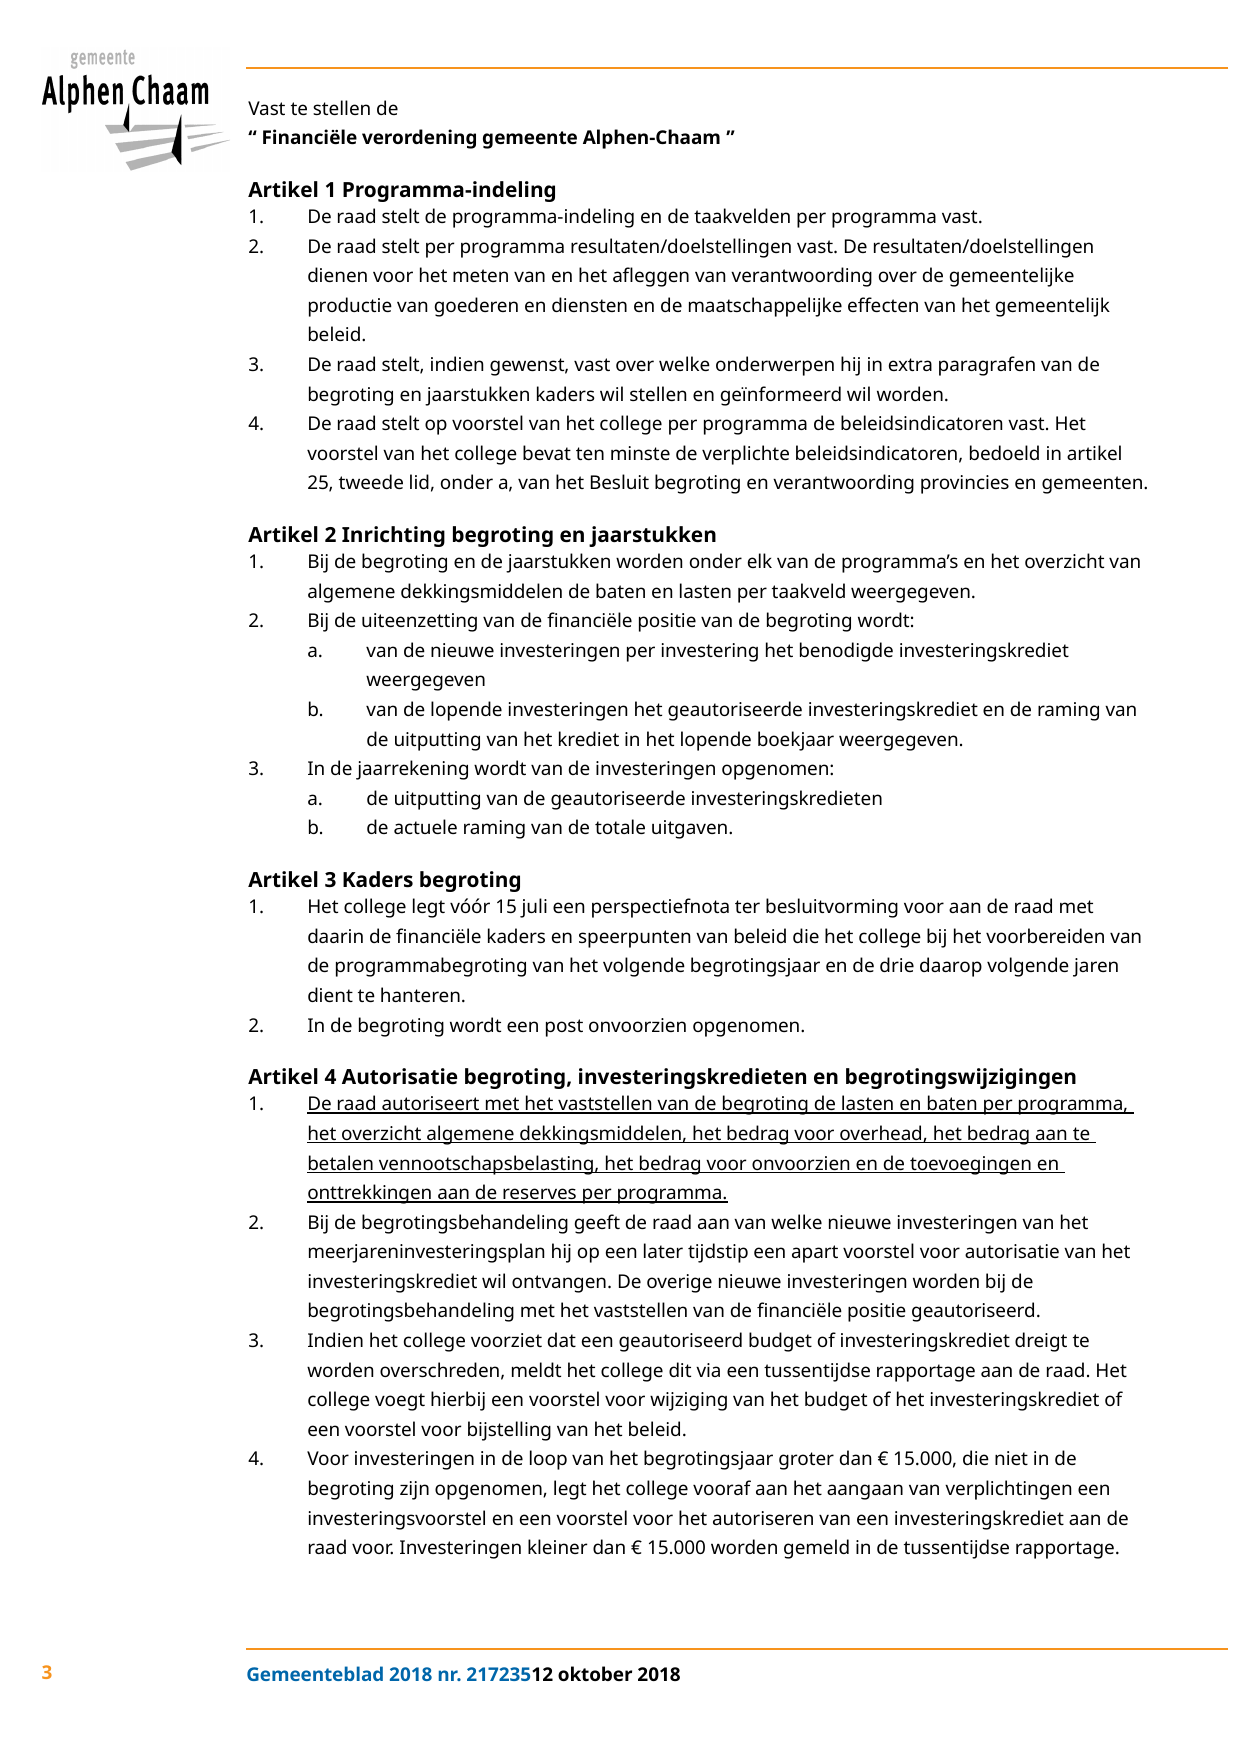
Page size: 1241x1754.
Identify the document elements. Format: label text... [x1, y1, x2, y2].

list de actuele raming van de totale uitgaven. [307, 814, 1152, 840]
list Indien het college voorziet dat een geautoriseerd budget of investeringskrediet dreigt te worden overschreden, meldt het college dit via een tussentijdse rapportage aan de raad. Het college voegt hierbij een voorstel voor wijziging van het budget of het investeringskrediet of een voorstel voor bijstelling van het beleid. [248, 1327, 1152, 1442]
list de uitputting van de geautoriseerde investeringskredieten [307, 785, 1152, 811]
text “ Financiële verordening gemeente Alphen-Chaam ” [248, 124, 1152, 150]
text Artikel 3 Kaders begroting [248, 865, 1152, 893]
picture [41, 47, 231, 172]
list Voor investeringen in de loop van het begrotingsjaar groter dan € 15.000, die niet in de begroting zijn opgenomen, legt het college vooraf aan het aangaan van verplichtingen een investeringsvoorstel en een voorstel voor het autoriseren van een investeringskrediet aan de raad voor. Investeringen kleiner dan € 15.000 worden gemeld in de tussentijdse rapportage. [248, 1446, 1152, 1560]
list van de nieuwe investeringen per investering het benodigde investeringskrediet weergegeven [307, 637, 1152, 692]
list van de lopende investeringen het geautoriseerde investeringskrediet en de raming van de uitputting van het krediet in het lopende boekjaar weergegeven. [307, 696, 1152, 752]
list Bij de uiteenzetting van de financiële positie van de begroting wordt: [248, 607, 1152, 633]
text Artikel 2 Inrichting begroting en jaarstukken [248, 520, 1152, 548]
list De raad stelt de programma-indeling en de taakvelden per programma vast. [248, 203, 1152, 229]
text Artikel 4 Autorisatie begroting, investeringskredieten en begrotingswijzigingen [248, 1062, 1152, 1091]
list In de jaarrekening wordt van de investeringen opgenomen: [248, 755, 1152, 781]
list De raad stelt per programma resultaten/doelstellingen vast. De resultaten/doelstellingen dienen voor het meten van en het afleggen van verantwoording over de gemeentelijke productie van goederen en diensten en de maatschappelijke effecten van het gemeentelijk beleid. [248, 233, 1152, 347]
list Bij de begrotingsbehandeling geeft de raad aan van welke nieuwe investeringen van het meerjareninvesteringsplan hij op een later tijdstip een apart voorstel voor autorisatie van het investeringskrediet wil ontvangen. De overige nieuwe investeringen worden bij de begrotingsbehandeling met het vaststellen van de financiële positie geautoriseerd. [248, 1209, 1152, 1323]
list Het college legt vóór 15 juli een perspectiefnota ter besluitvorming voor aan de raad met daarin de financiële kaders en speerpunten van beleid die het college bij het voorbereiden van de programmabegroting van het volgende begrotingsjaar en de drie daarop volgende jaren dient te hanteren. [248, 893, 1152, 1008]
list In de begroting wordt een post onvoorzien opgenomen. [248, 1012, 1152, 1037]
list De raad stelt op voorstel van het college per programma de beleidsindicatoren vast. Het voorstel van het college bevat ten minste de verplichte beleidsindicatoren, bedoeld in artikel 25, tweede lid, onder a, van het Besluit begroting en verantwoording provincies en gemeenten. [248, 410, 1152, 495]
list Bij de begroting en de jaarstukken worden onder elk van de programma’s en het overzicht van algemene dekkingsmiddelen de baten en lasten per taakveld weergegeven. [248, 548, 1152, 604]
list De raad autoriseert met het vaststellen van de begroting de lasten en baten per programma, het overzicht algemene dekkingsmiddelen, het bedrag voor overhead, het bedrag aan te betalen vennootschapsbelasting, het bedrag voor onvoorzien en de toevoegingen en onttrekkingen aan de reserves per programma. [248, 1091, 1152, 1205]
list De raad stelt, indien gewenst, vast over welke onderwerpen hij in extra paragrafen van de begroting en jaarstukken kaders wil stellen en geïnformeerd wil worden. [248, 351, 1152, 406]
text Vast te stellen de [248, 95, 1152, 121]
text Artikel 1 Programma-indeling [248, 175, 1152, 203]
